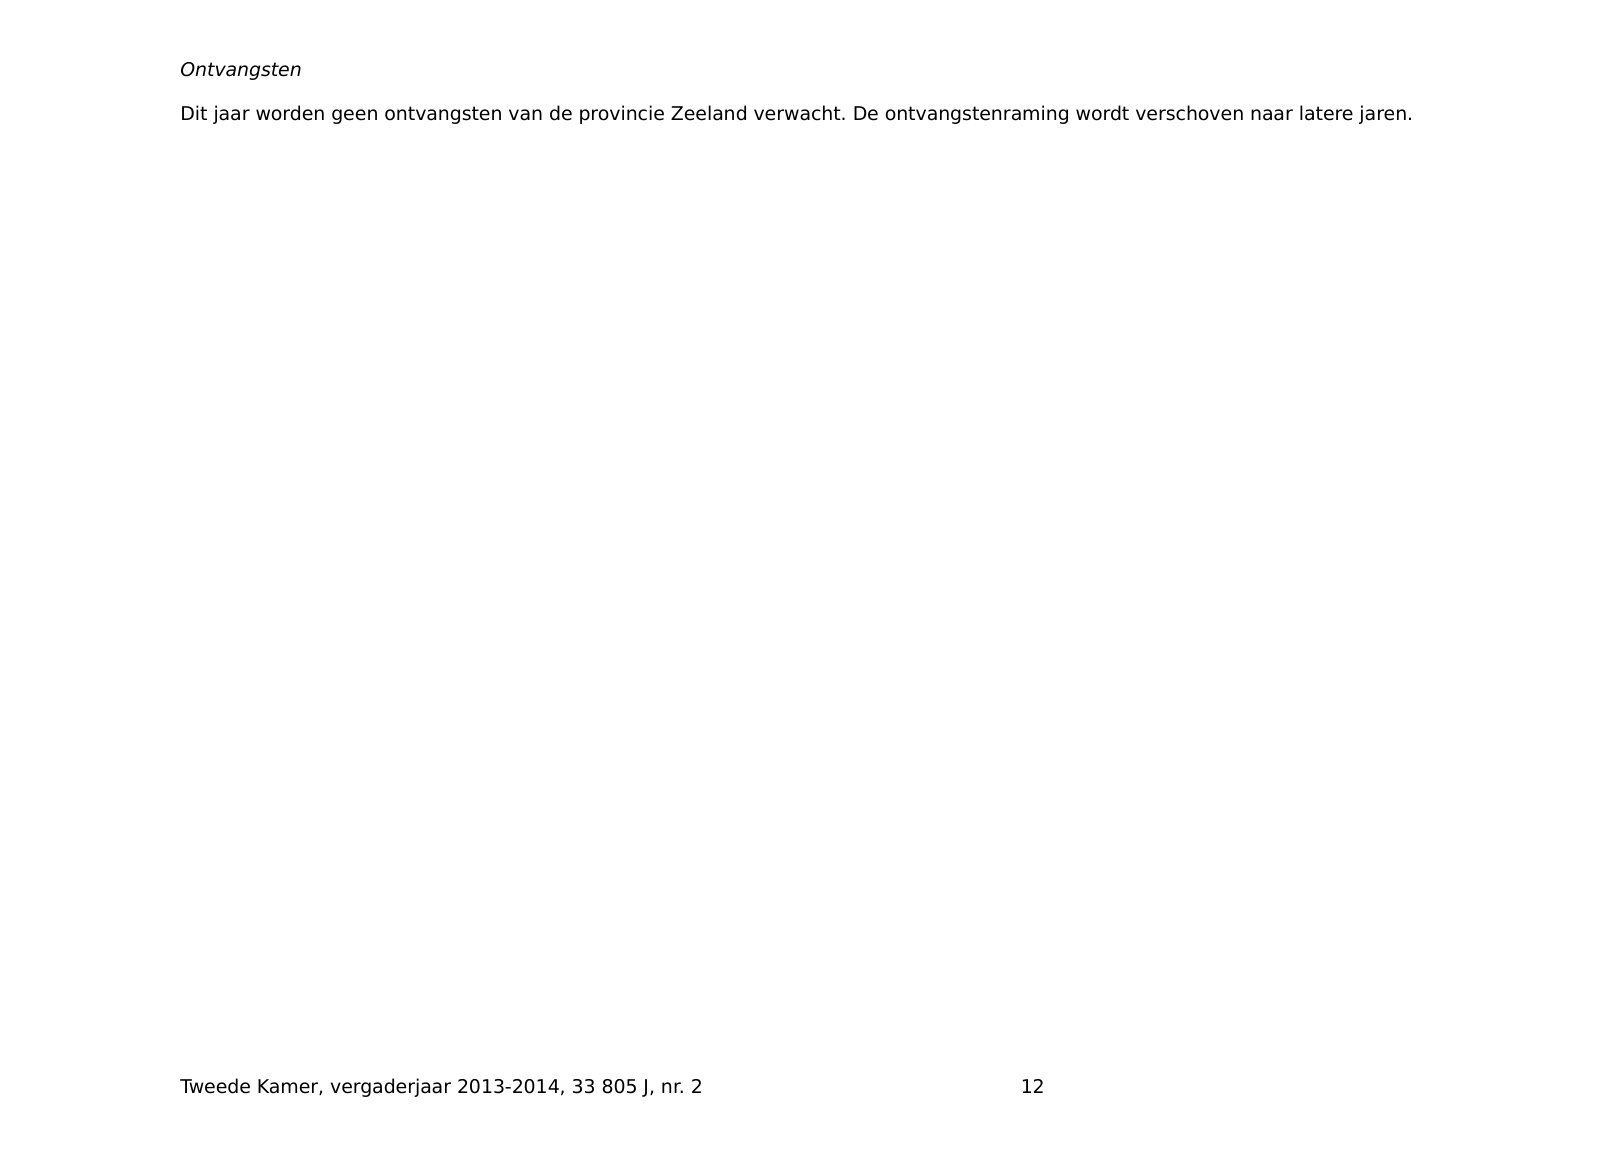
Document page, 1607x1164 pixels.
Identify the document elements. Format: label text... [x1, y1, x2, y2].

text Dit jaar worden geen ontvangsten van de provincie Zeeland verwacht. De ontvangstenraming wordt verschoven naar latere jaren. [180, 103, 1529, 125]
subtitle Ontvangsten [180, 59, 1529, 81]
